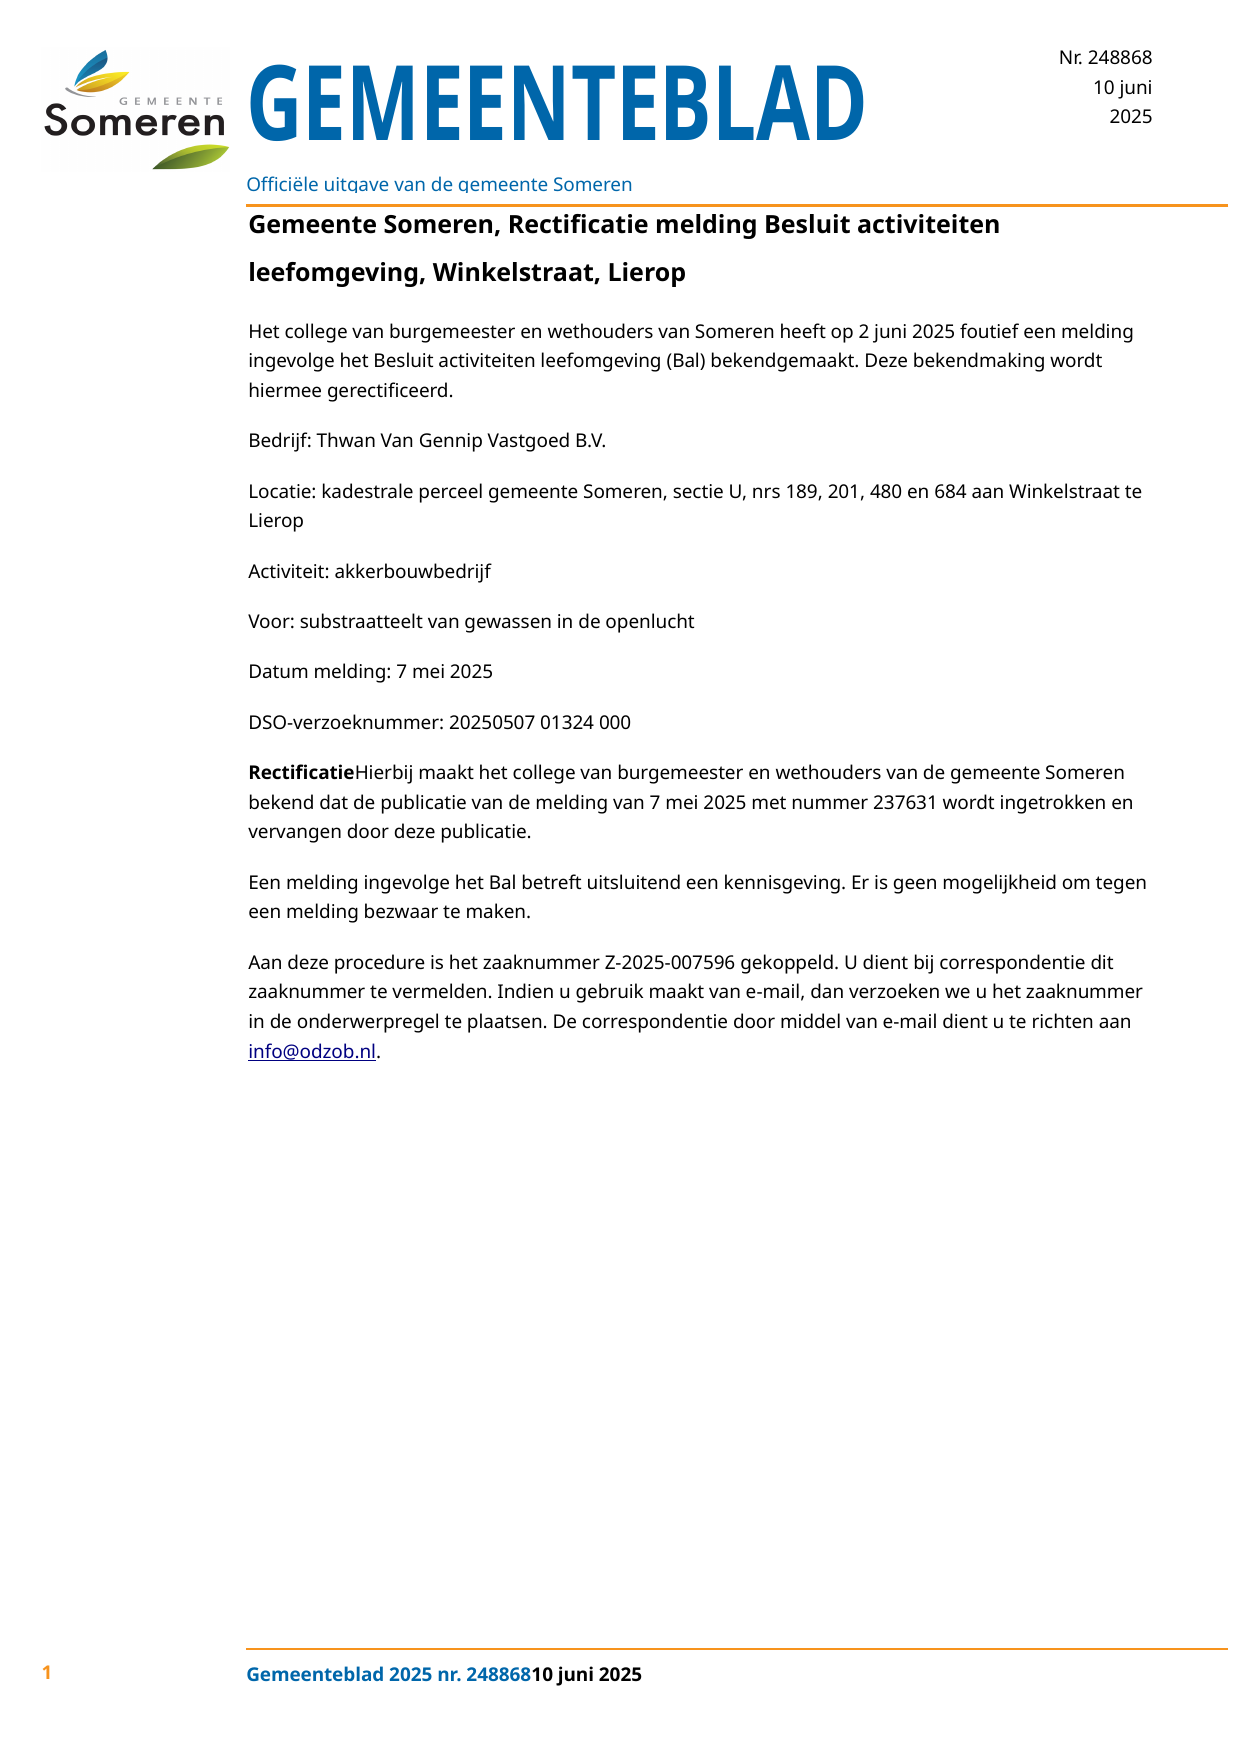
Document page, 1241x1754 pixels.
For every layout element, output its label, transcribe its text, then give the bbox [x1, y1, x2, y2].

text Het college van burgemeester en wethouders van Someren heeft op 2 juni 2025 foutief een melding ingevolge het Besluit activiteiten leefomgeving (Bal) bekendgemaakt. Deze bekendmaking wordt hiermee gerectificeerd. [248, 318, 1152, 403]
text Bedrijf: Thwan Van Gennip Vastgoed B.V. [248, 427, 1152, 453]
text Activiteit: akkerbouwbedrijf [248, 558, 1152, 584]
text RectificatieHierbij maakt het college van burgemeester en wethouders van de gemeente Someren bekend dat de publicatie van de melding van 7 mei 2025 met nummer 237631 wordt ingetrokken en vervangen door deze publicatie. [248, 759, 1152, 844]
text Aan deze procedure is het zaaknummer Z-2025-007596 gekoppeld. U dient bij correspondentie dit zaaknummer te vermelden. Indien u gebruik maakt van e-mail, dan verzoeken we u het zaaknummer in de onderwerpregel te plaatsen. De correspondentie door middel van e-mail dient u te richten aan info@odzob.nl. [248, 949, 1152, 1064]
text DSO-verzoeknummer: 20250507 01324 000 [248, 709, 1152, 735]
picture [41, 47, 231, 172]
text Locatie: kadestrale perceel gemeente Someren, sectie U, nrs 189, 201, 480 en 684 aan Winkelstraat te Lierop [248, 478, 1152, 533]
text Datum melding: 7 mei 2025 [248, 659, 1152, 684]
text Een melding ingevolge het Bal betreft uitsluitend een kennisgeving. Er is geen mogelijkheid om tegen een melding bezwaar te maken. [248, 869, 1152, 924]
text Voor: substraatteelt van gewassen in de openlucht [248, 608, 1152, 634]
text Gemeente Someren, Rectificatie melding Besluit activiteiten leefomgeving, Winkelstraat, Lierop [248, 207, 1152, 288]
